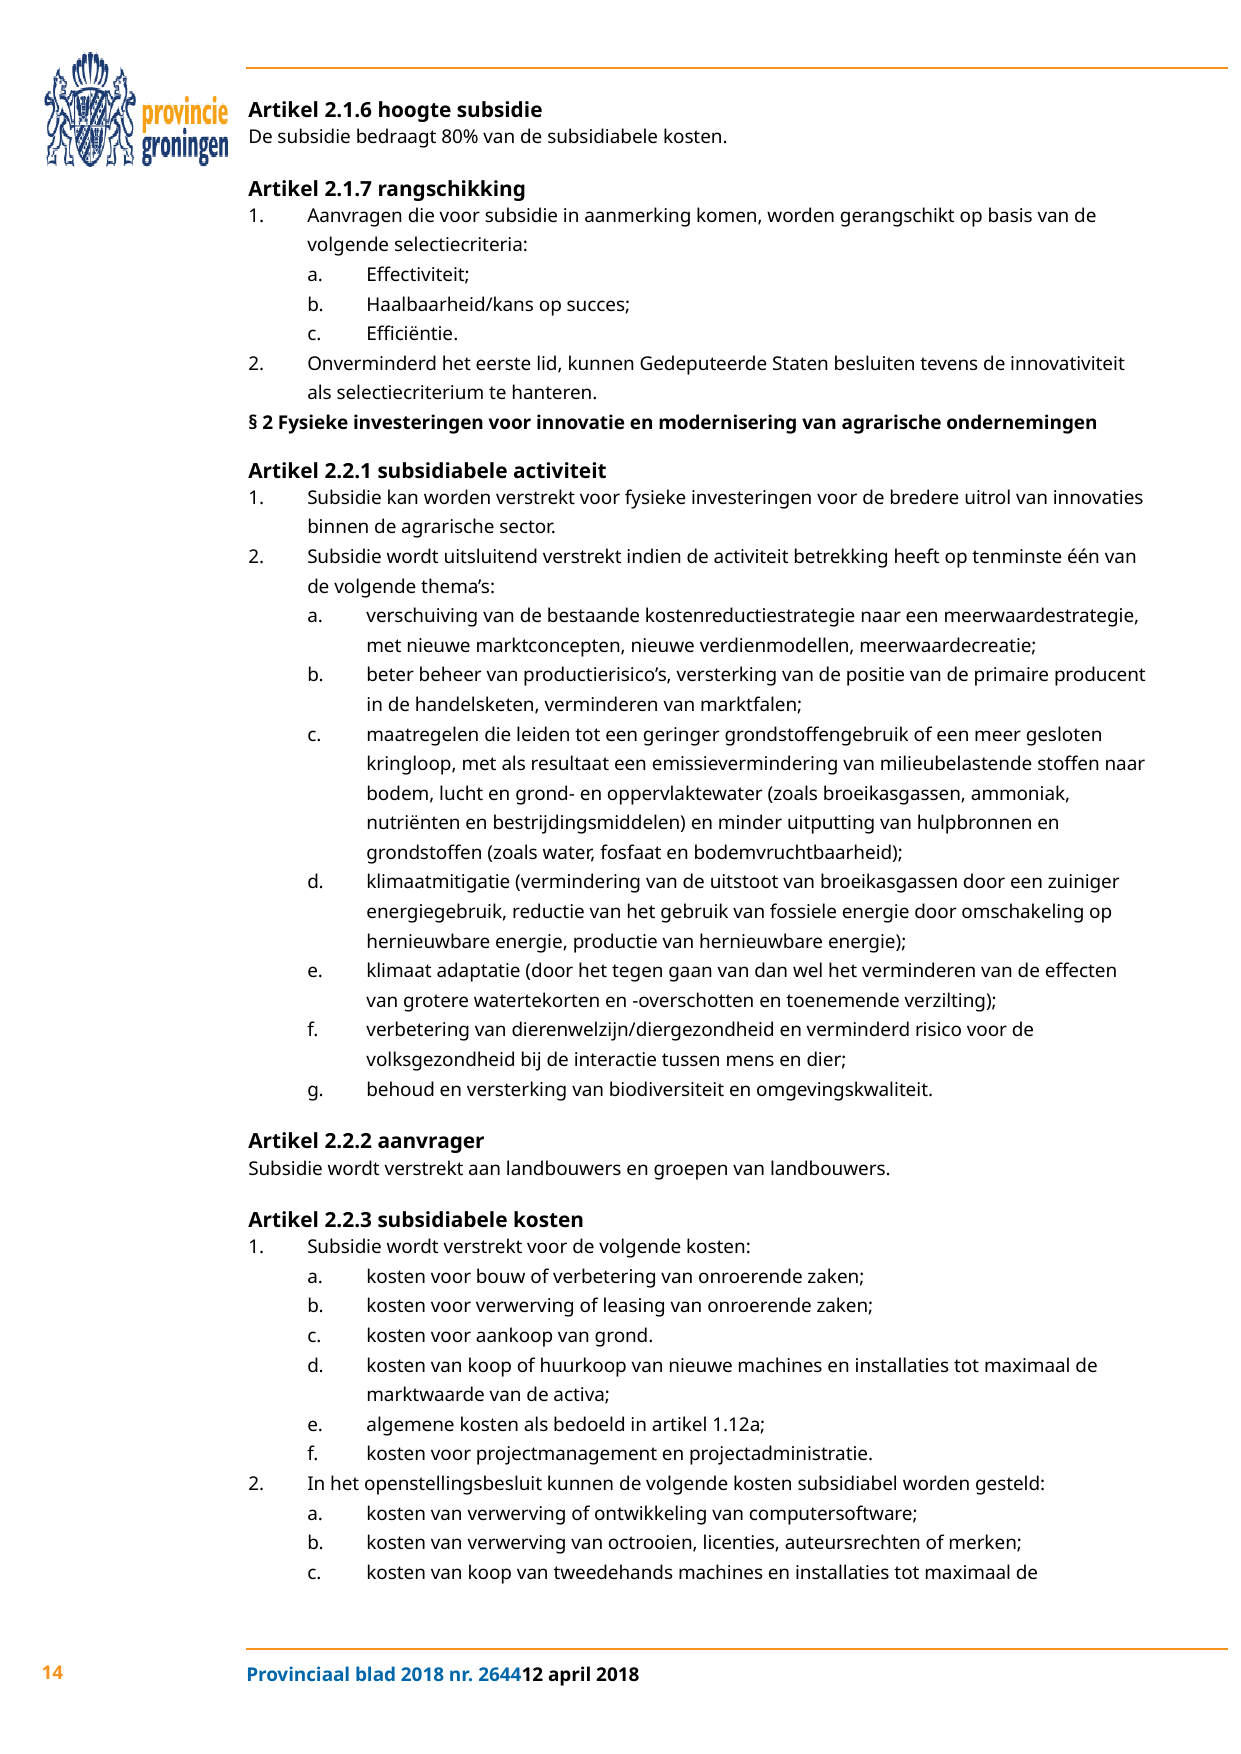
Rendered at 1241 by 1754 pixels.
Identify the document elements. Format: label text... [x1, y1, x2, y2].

list algemene kosten als bedoeld in artikel 1.12a; [307, 1411, 1152, 1437]
text Artikel 2.2.2 aanvrager [248, 1126, 1152, 1155]
text § 2 Fysieke investeringen voor innovatie en modernisering van agrarische ondernemingen [248, 409, 1152, 435]
list Aanvragen die voor subsidie in aanmerking komen, worden gerangschikt op basis van de volgende selectiecriteria: [248, 202, 1152, 257]
list kosten van verwerving of ontwikkeling van computersoftware; [307, 1500, 1152, 1526]
text De subsidie bedraagt 80% van de subsidiabele kosten. [248, 123, 1152, 149]
list Onverminderd het eerste lid, kunnen Gedeputeerde Staten besluiten tevens de innovativiteit als selectiecriterium te hanteren. [248, 350, 1152, 405]
list maatregelen die leiden tot een geringer grondstoffengebruik of een meer gesloten kringloop, met als resultaat een emissievermindering van milieubelastende stoffen naar bodem, lucht en grond- en oppervlaktewater (zoals broeikasgassen, ammoniak, nutriënten en bestrijdingsmiddelen) en minder uitputting van hulpbronnen en grondstoffen (zoals water, fosfaat en bodemvruchtbaarheid); [307, 721, 1152, 865]
list Haalbaarheid/kans op succes; [307, 291, 1152, 317]
list kosten voor verwerving of leasing van onroerende zaken; [307, 1293, 1152, 1318]
list beter beheer van productierisico’s, versterking van de positie van de primaire producent in de handelsketen, verminderen van marktfalen; [307, 662, 1152, 717]
list kosten voor aankoop van grond. [307, 1322, 1152, 1348]
list Subsidie wordt verstrekt voor de volgende kosten: [248, 1233, 1152, 1259]
list kosten van koop van tweedehands machines en installaties tot maximaal de [307, 1559, 1152, 1585]
text Subsidie wordt verstrekt aan landbouwers en groepen van landbouwers. [248, 1155, 1152, 1180]
list kosten van verwerving van octrooien, licenties, auteursrechten of merken; [307, 1529, 1152, 1555]
text Artikel 2.1.7 rangschikking [248, 174, 1152, 202]
list verschuiving van de bestaande kostenreductiestrategie naar een meerwaardestrategie, met nieuwe marktconcepten, nieuwe verdienmodellen, meerwaardecreatie; [307, 602, 1152, 658]
list kosten voor bouw of verbetering van onroerende zaken; [307, 1263, 1152, 1289]
list klimaatmitigatie (vermindering van de uitstoot van broeikasgassen door een zuiniger energiegebruik, reductie van het gebruik van fossiele energie door omschakeling op hernieuwbare energie, productie van hernieuwbare energie); [307, 869, 1152, 954]
list verbetering van dierenwelzijn/diergezondheid en verminderd risico voor de volksgezondheid bij de interactie tussen mens en dier; [307, 1017, 1152, 1072]
list In het openstellingsbesluit kunnen de volgende kosten subsidiabel worden gesteld: [248, 1470, 1152, 1496]
list Efficiëntie. [307, 320, 1152, 346]
list kosten voor projectmanagement en projectadministratie. [307, 1441, 1152, 1466]
list klimaat adaptatie (door het tegen gaan van dan wel het verminderen van de effecten van grotere watertekorten en -overschotten en toenemende verzilting); [307, 957, 1152, 1013]
list behoud en versterking van biodiversiteit en omgevingskwaliteit. [307, 1076, 1152, 1102]
list Subsidie wordt uitsluitend verstrekt indien de activiteit betrekking heeft op tenminste één van de volgende thema’s: [248, 543, 1152, 599]
picture [41, 47, 231, 172]
text Artikel 2.2.3 subsidiabele kosten [248, 1205, 1152, 1233]
text Artikel 2.1.6 hoogte subsidie [248, 95, 1152, 123]
list Effectiviteit; [307, 261, 1152, 287]
list Subsidie kan worden verstrekt voor fysieke investeringen voor de bredere uitrol van innovaties binnen de agrarische sector. [248, 484, 1152, 539]
text Artikel 2.2.1 subsidiabele activiteit [248, 456, 1152, 484]
list kosten van koop of huurkoop van nieuwe machines en installaties tot maximaal de marktwaarde van de activa; [307, 1352, 1152, 1407]
